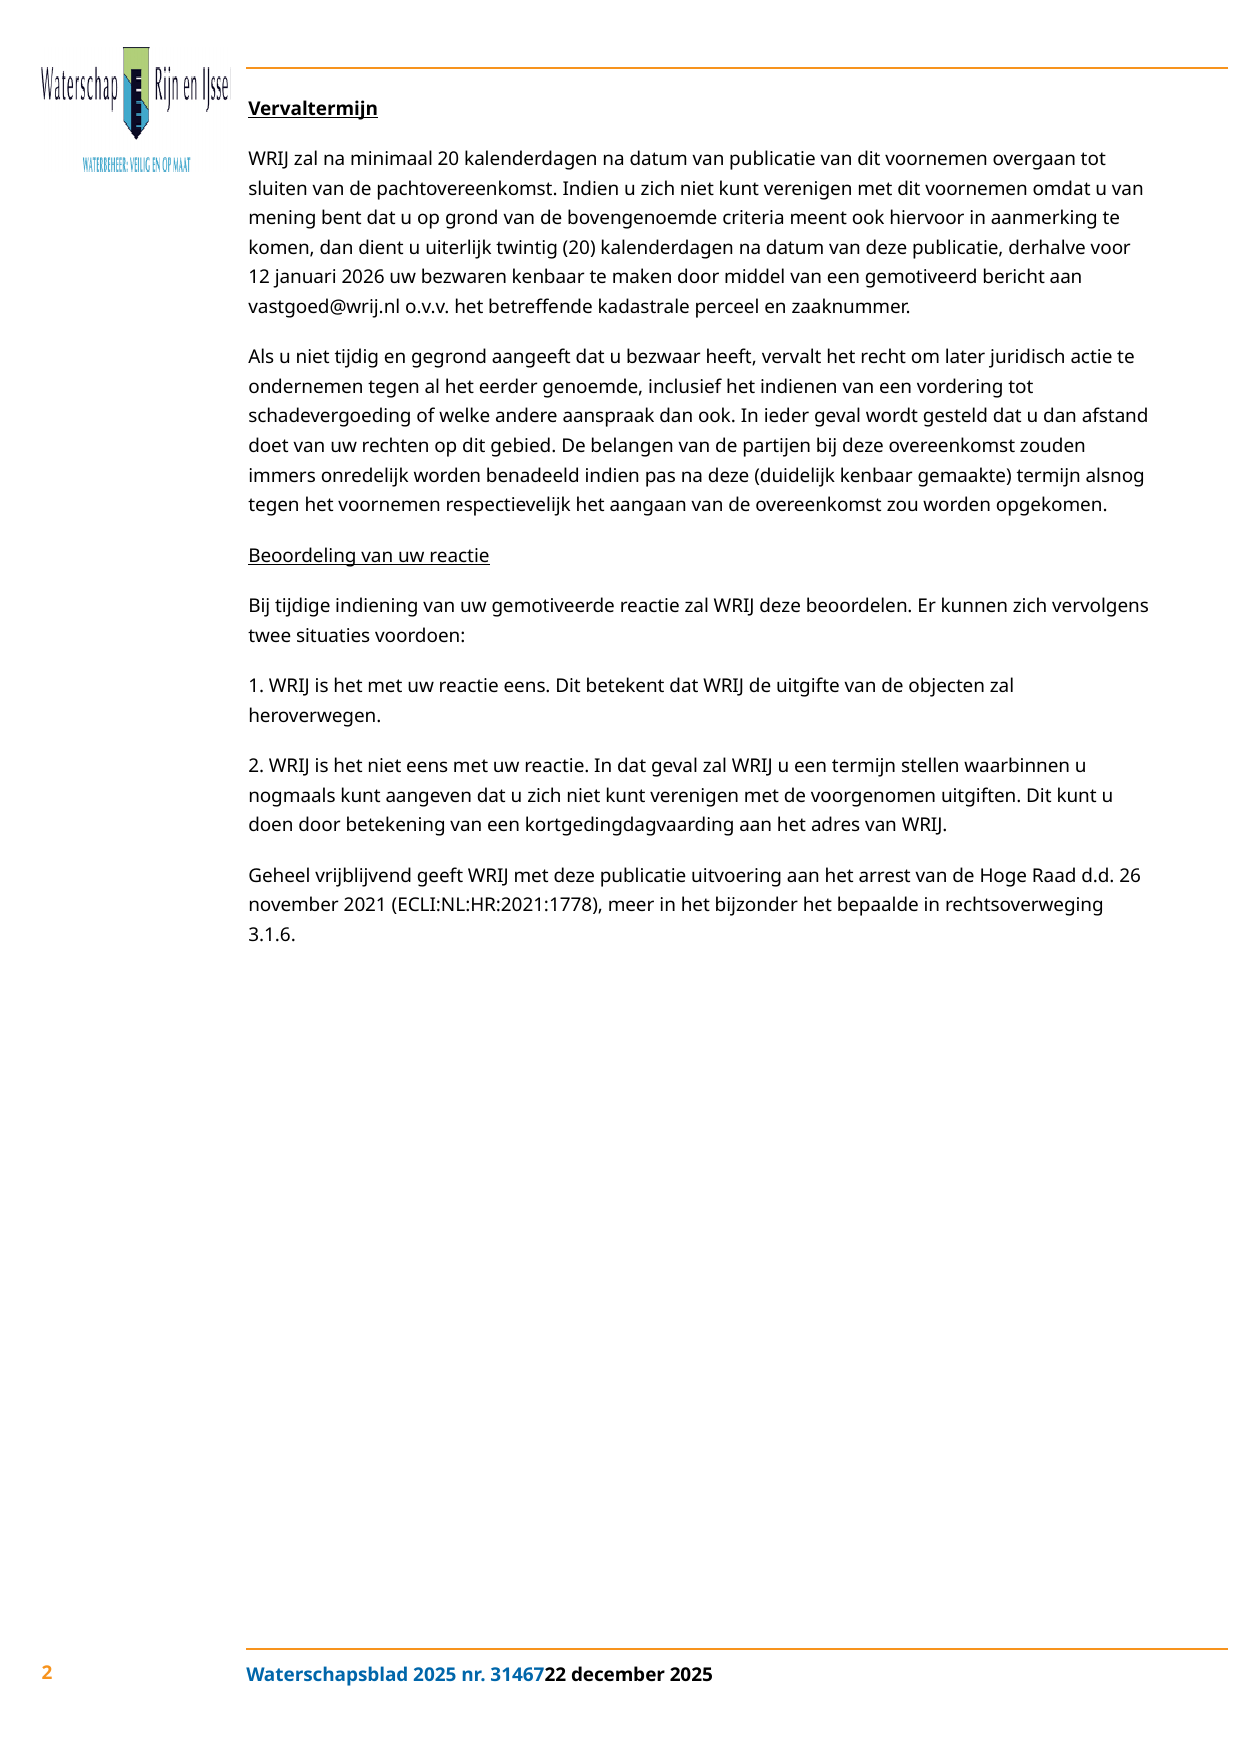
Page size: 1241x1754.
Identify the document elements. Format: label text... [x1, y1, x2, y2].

text 1. WRIJ is het met uw reactie eens. Dit betekent dat WRIJ de uitgifte van de objecten zal heroverwegen. [248, 672, 1152, 728]
text Geheel vrijblijvend geeft WRIJ met deze publicatie uitvoering aan het arrest van de Hoge Raad d.d. 26 november 2021 (ECLI:NL:HR:2021:1778), meer in het bijzonder het bepaalde in rechtsoverweging 3.1.6. [248, 862, 1152, 947]
picture [41, 47, 231, 172]
text Beoordeling van uw reactie [248, 542, 1152, 568]
text Vervaltermijn [248, 95, 1152, 121]
text WRIJ zal na minimaal 20 kalenderdagen na datum van publicatie van dit voornemen overgaan tot sluiten van de pachtovereenkomst. Indien u zich niet kunt verenigen met dit voornemen omdat u van mening bent dat u op grond van de bovengenoemde criteria meent ook hiervoor in aanmerking te komen, dan dient u uiterlijk twintig (20) kalenderdagen na datum van deze publicatie, derhalve voor 12 januari 2026 uw bezwaren kenbaar te maken door middel van een gemotiveerd bericht aan vastgoed@wrij.nl o.v.v. het betreffende kadastrale perceel en zaaknummer. [248, 145, 1152, 319]
text Bij tijdige indiening van uw gemotiveerde reactie zal WRIJ deze beoordelen. Er kunnen zich vervolgens twee situaties voordoen: [248, 592, 1152, 648]
text Als u niet tijdig en gegrond aangeeft dat u bezwaar heeft, vervalt het recht om later juridisch actie te ondernemen tegen al het eerder genoemde, inclusief het indienen van een vordering tot schadevergoeding of welke andere aanspraak dan ook. In ieder geval wordt gesteld dat u dan afstand doet van uw rechten op dit gebied. De belangen van de partijen bij deze overeenkomst zouden immers onredelijk worden benadeeld indien pas na deze (duidelijk kenbaar gemaakte) termijn alsnog tegen het voornemen respectievelijk het aangaan van de overeenkomst zou worden opgekomen. [248, 343, 1152, 517]
text 2. WRIJ is het niet eens met uw reactie. In dat geval zal WRIJ u een termijn stellen waarbinnen u nogmaals kunt aangeven dat u zich niet kunt verenigen met de voorgenomen uitgiften. Dit kunt u doen door betekening van een kortgedingdagvaarding aan het adres van WRIJ. [248, 752, 1152, 837]
